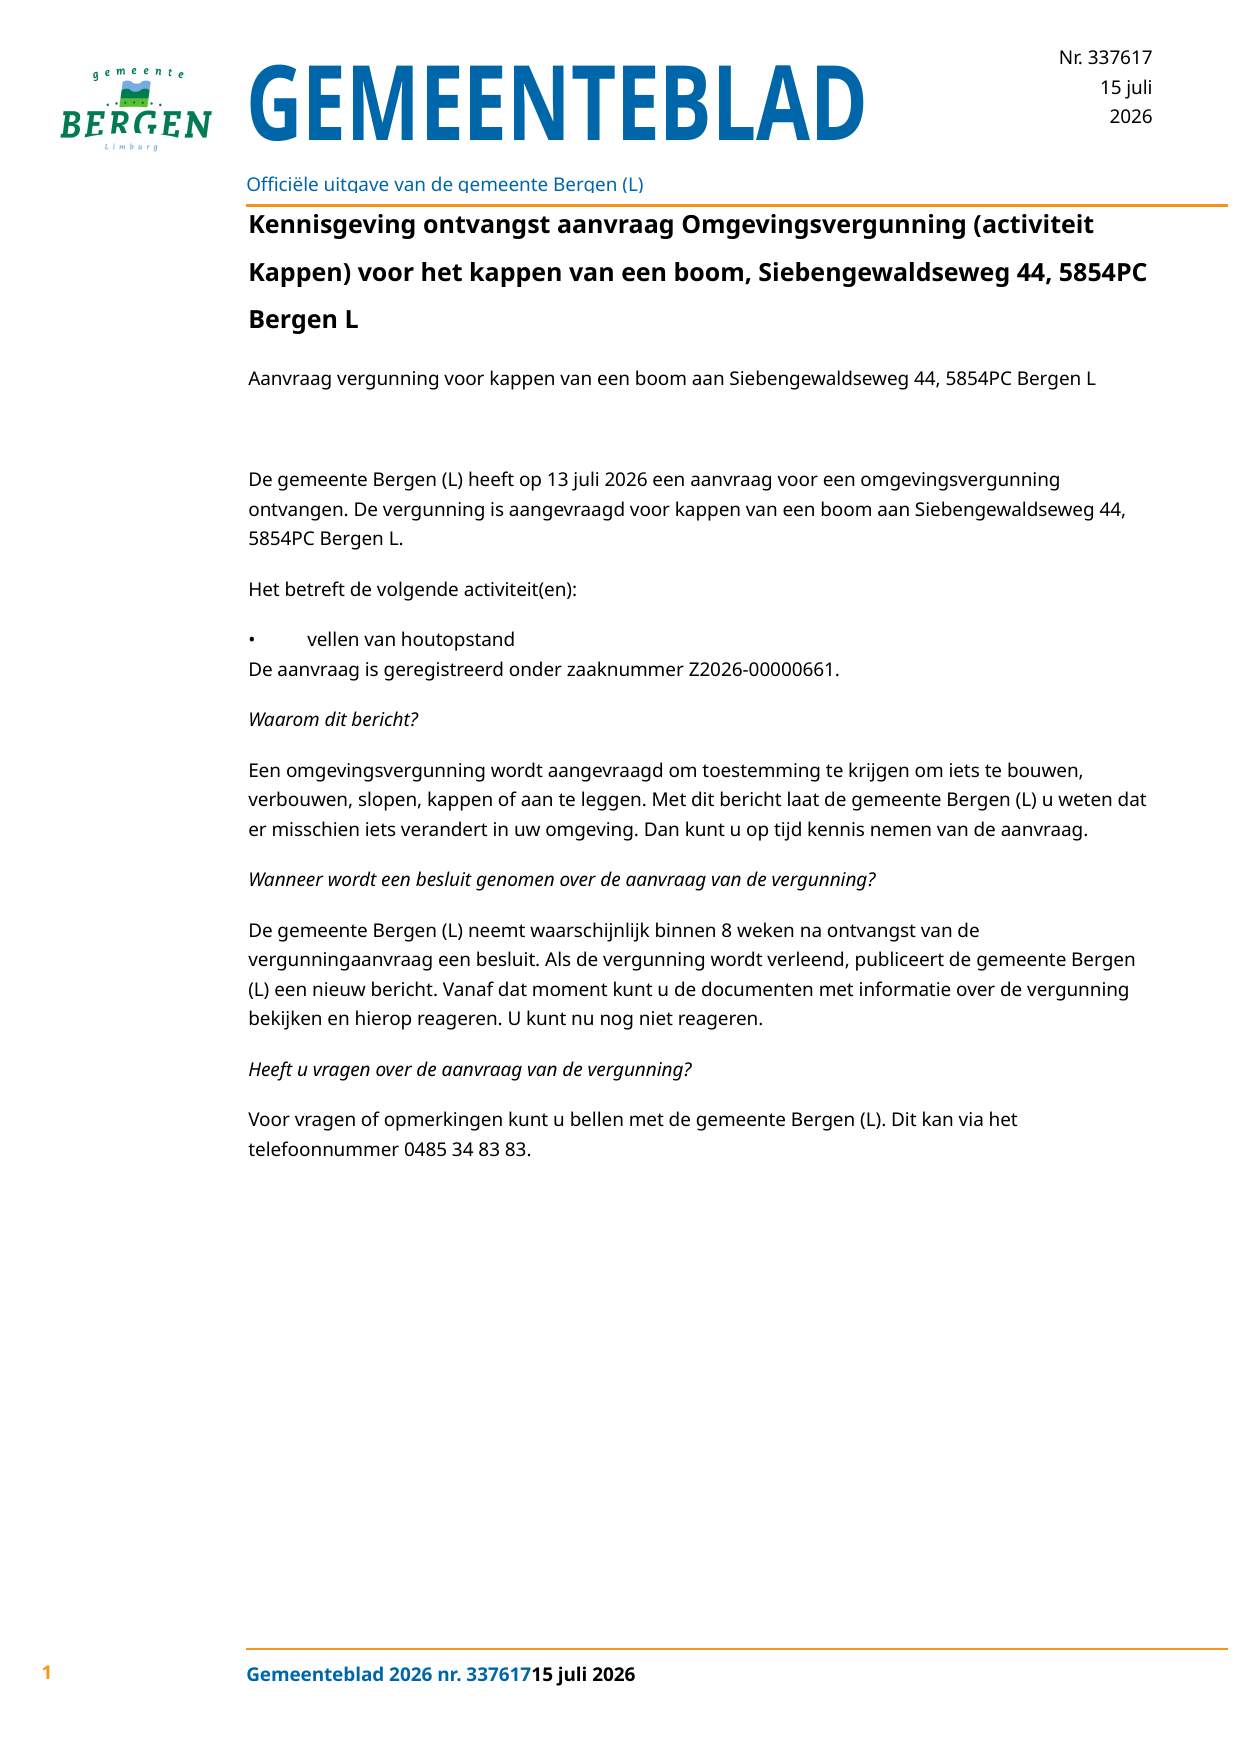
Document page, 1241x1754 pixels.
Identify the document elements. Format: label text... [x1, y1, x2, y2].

text De gemeente Bergen (L) neemt waarschijnlijk binnen 8 weken na ontvangst van de vergunningaanvraag een besluit. Als de vergunning wordt verleend, publiceert de gemeente Bergen (L) een nieuw bericht. Vanaf dat moment kunt u de documenten met informatie over de vergunning bekijken en hierop reageren. U kunt nu nog niet reageren. [248, 917, 1152, 1031]
text Waarom dit bericht? [248, 706, 1152, 732]
text Een omgevingsvergunning wordt aangevraagd om toestemming te krijgen om iets te bouwen, verbouwen, slopen, kappen of aan te leggen. Met dit bericht laat de gemeente Bergen (L) u weten dat er misschien iets verandert in uw omgeving. Dan kunt u op tijd kennis nemen van de aanvraag. [248, 757, 1152, 842]
text Wanneer wordt een besluit genomen over de aanvraag van de vergunning? [248, 866, 1152, 892]
text Kennisgeving ontvangst aanvraag Omgevingsvergunning (activiteit Kappen) voor het kappen van een boom, Siebengewaldseweg 44, 5854PC Bergen L [248, 207, 1152, 336]
text Aanvraag vergunning voor kappen van een boom aan Siebengewaldseweg 44, 5854PC Bergen L [248, 366, 1152, 391]
text De gemeente Bergen (L) heeft op 13 juli 2026 een aanvraag voor een omgevingsvergunning ontvangen. De vergunning is aangevraagd voor kappen van een boom aan Siebengewaldseweg 44, 5854PC Bergen L. [248, 466, 1152, 551]
text Voor vragen of opmerkingen kunt u bellen met de gemeente Bergen (L). Dit kan via het telefoonnummer 0485 34 83 83. [248, 1106, 1152, 1162]
picture [41, 47, 231, 172]
text Heeft u vragen over de aanvraag van de vergunning? [248, 1056, 1152, 1082]
text De aanvraag is geregistreerd onder zaaknummer Z2026-00000661. [248, 656, 1152, 682]
list vellen van houtopstand [248, 626, 1152, 652]
text Het betreft de volgende activiteit(en): [248, 576, 1152, 602]
